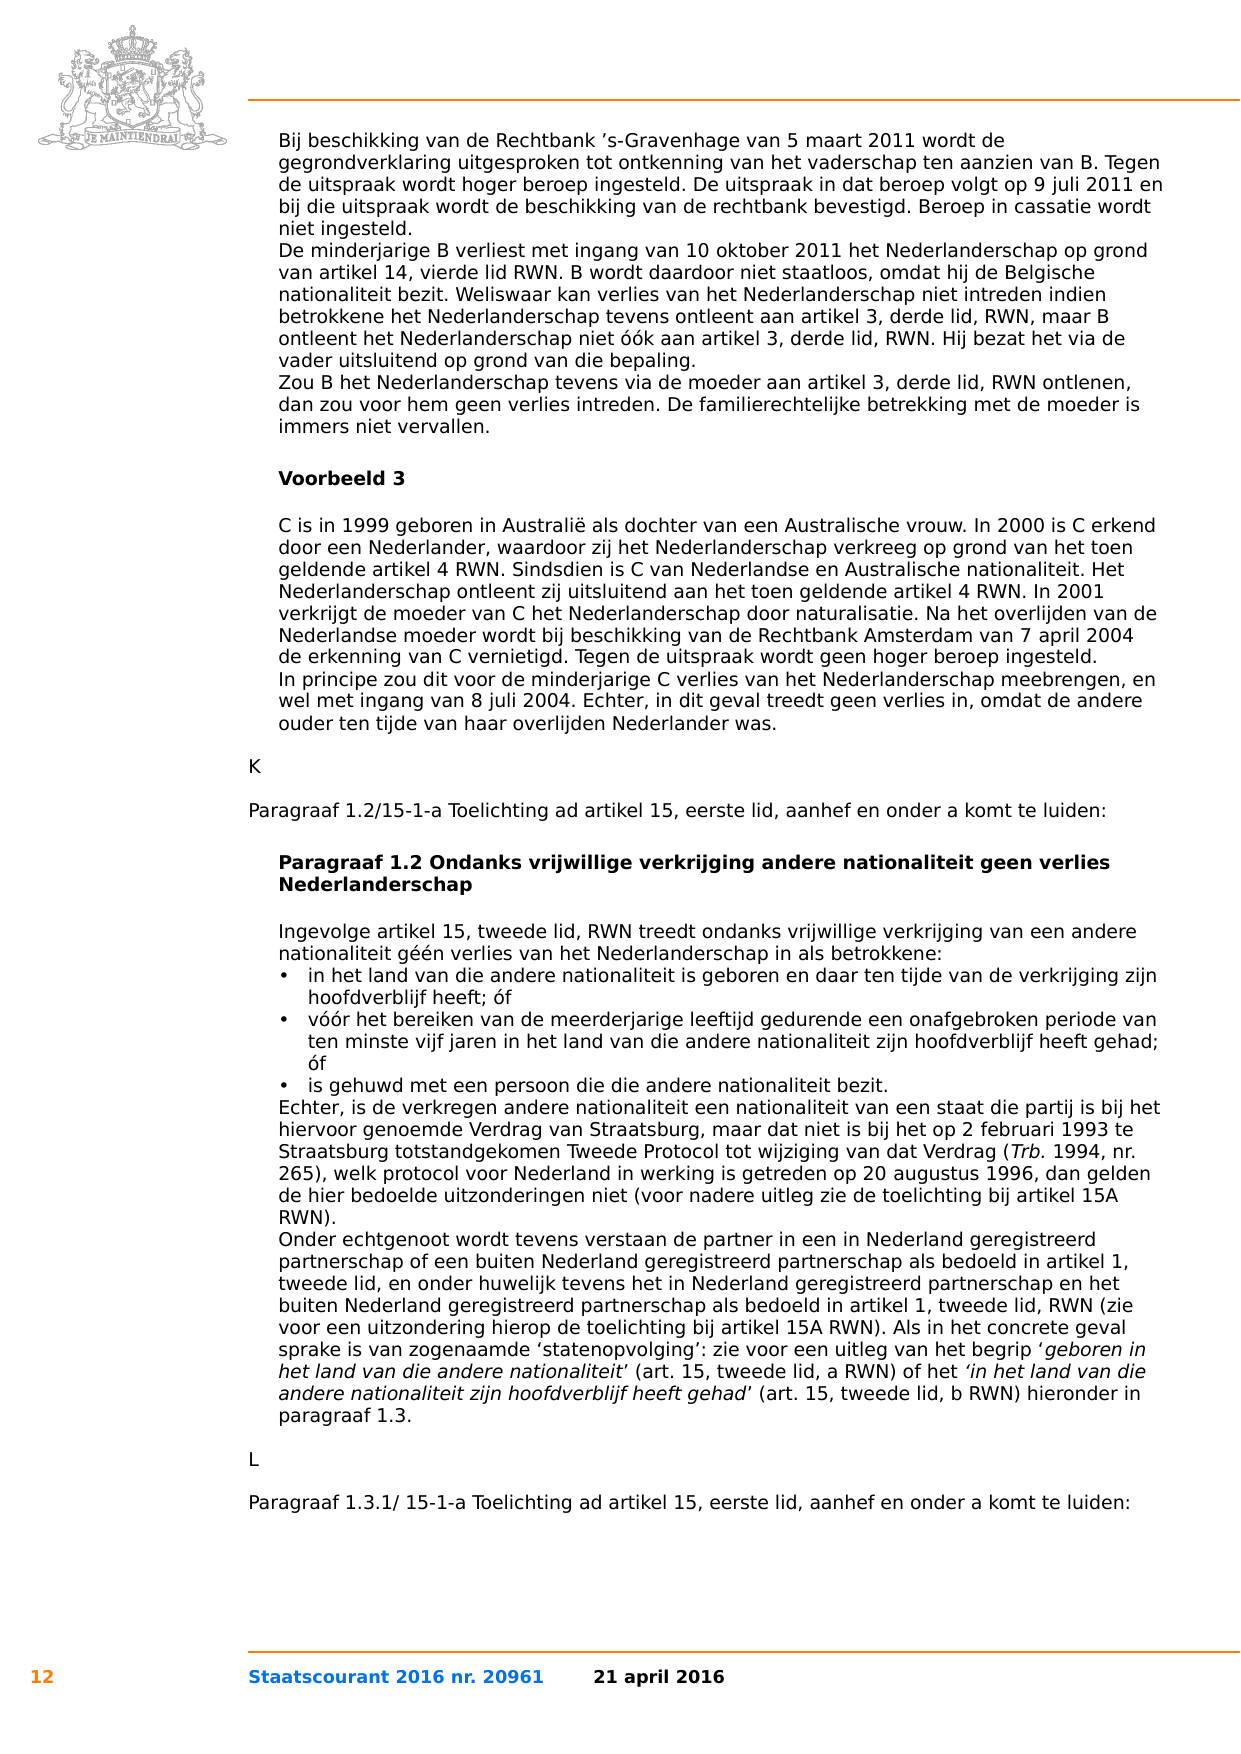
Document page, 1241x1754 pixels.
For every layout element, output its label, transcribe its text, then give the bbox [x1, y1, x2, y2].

picture [38, 25, 227, 150]
text • vóór het bereiken van de meerderjarige leeftijd gedurende een onafgebroken periode van ten minste vijf jaren in het land van die andere nationaliteit zijn hoofdverblijf heeft gehad; óf [278, 1009, 1163, 1075]
text De minderjarige B verliest met ingang van 10 oktober 2011 het Nederlanderschap op grond van artikel 14, vierde lid RWN. B wordt daardoor niet staatloos, omdat hij de Belgische nationaliteit bezit. Weliswaar kan verlies van het Nederlanderschap niet intreden indien betrokkene het Nederlanderschap tevens ontleent aan artikel 3, derde lid, RWN, maar B ontleent het Nederlanderschap niet óók aan artikel 3, derde lid, RWN. Hij bezat het via de vader uitsluitend op grond van die bepaling. [278, 240, 1163, 372]
text K [248, 756, 1163, 778]
text Paragraaf 1.2/15-1-a Toelichting ad artikel 15, eerste lid, aanhef en onder a komt te luiden: [248, 800, 1163, 822]
subtitle Paragraaf 1.2 Ondanks vrijwillige verkrijging andere nationaliteit geen verlies Nederlanderschap [278, 852, 1163, 896]
text Echter, is de verkregen andere nationaliteit een nationaliteit van een staat die partij is bij het hiervoor genoemde Verdrag van Straatsburg, maar dat niet is bij het op 2 februari 1993 te Straatsburg totstandgekomen Tweede Protocol tot wijziging van dat Verdrag (Trb. 1994, nr. 265), welk protocol voor Nederland in werking is getreden op 20 augustus 1996, dan gelden de hier bedoelde uitzonderingen niet (voor nadere uitleg zie de toelichting bij artikel 15A RWN). [278, 1097, 1163, 1229]
text Paragraaf 1.3.1/ 15-1-a Toelichting ad artikel 15, eerste lid, aanhef en onder a komt te luiden: [248, 1492, 1163, 1514]
text • in het land van die andere nationaliteit is geboren en daar ten tijde van de verkrijging zijn hoofdverblijf heeft; óf [278, 965, 1163, 1009]
text L [248, 1448, 1163, 1470]
text In principe zou dit voor de minderjarige C verlies van het Nederlanderschap meebrengen, en wel met ingang van 8 juli 2004. Echter, in dit geval treedt geen verlies in, omdat de andere ouder ten tijde van haar overlijden Nederlander was. [278, 668, 1163, 734]
subtitle Voorbeeld 3 [278, 468, 1163, 489]
text Zou B het Nederlanderschap tevens via de moeder aan artikel 3, derde lid, RWN ontlenen, dan zou voor hem geen verlies intreden. De familierechtelijke betrekking met de moeder is immers niet vervallen. [278, 372, 1163, 438]
text Onder echtgenoot wordt tevens verstaan de partner in een in Nederland geregistreerd partnerschap of een buiten Nederland geregistreerd partnerschap als bedoeld in artikel 1, tweede lid, en onder huwelijk tevens het in Nederland geregistreerd partnerschap en het buiten Nederland geregistreerd partnerschap als bedoeld in artikel 1, tweede lid, RWN (zie voor een uitzondering hierop de toelichting bij artikel 15A RWN). Als in het concrete geval sprake is van zogenaamde ‘statenopvolging’: zie voor een uitleg van het begrip ‘geboren in het land van die andere nationaliteit’ (art. 15, tweede lid, a RWN) of het ‘in het land van die andere nationaliteit zijn hoofdverblijf heeft gehad’ (art. 15, tweede lid, b RWN) hieronder in paragraaf 1.3. [278, 1229, 1163, 1427]
text Bij beschikking van de Rechtbank ’s-Gravenhage van 5 maart 2011 wordt de gegrondverklaring uitgesproken tot ontkenning van het vaderschap ten aanzien van B. Tegen de uitspraak wordt hoger beroep ingesteld. De uitspraak in dat beroep volgt op 9 juli 2011 en bij die uitspraak wordt de beschikking van de rechtbank bevestigd. Beroep in cassatie wordt niet ingesteld. [278, 130, 1163, 240]
text C is in 1999 geboren in Australië als dochter van een Australische vrouw. In 2000 is C erkend door een Nederlander, waardoor zij het Nederlanderschap verkreeg op grond van het toen geldende artikel 4 RWN. Sindsdien is C van Nederlandse en Australische nationaliteit. Het Nederlanderschap ontleent zij uitsluitend aan het toen geldende artikel 4 RWN. In 2001 verkrijgt de moeder van C het Nederlanderschap door naturalisatie. Na het overlijden van de Nederlandse moeder wordt bij beschikking van de Rechtbank Amsterdam van 7 april 2004 de erkenning van C vernietigd. Tegen de uitspraak wordt geen hoger beroep ingesteld. [278, 514, 1163, 668]
text • is gehuwd met een persoon die die andere nationaliteit bezit. [278, 1075, 1163, 1097]
text Ingevolge artikel 15, tweede lid, RWN treedt ondanks vrijwillige verkrijging van een andere nationaliteit géén verlies van het Nederlanderschap in als betrokkene: [278, 921, 1163, 965]
